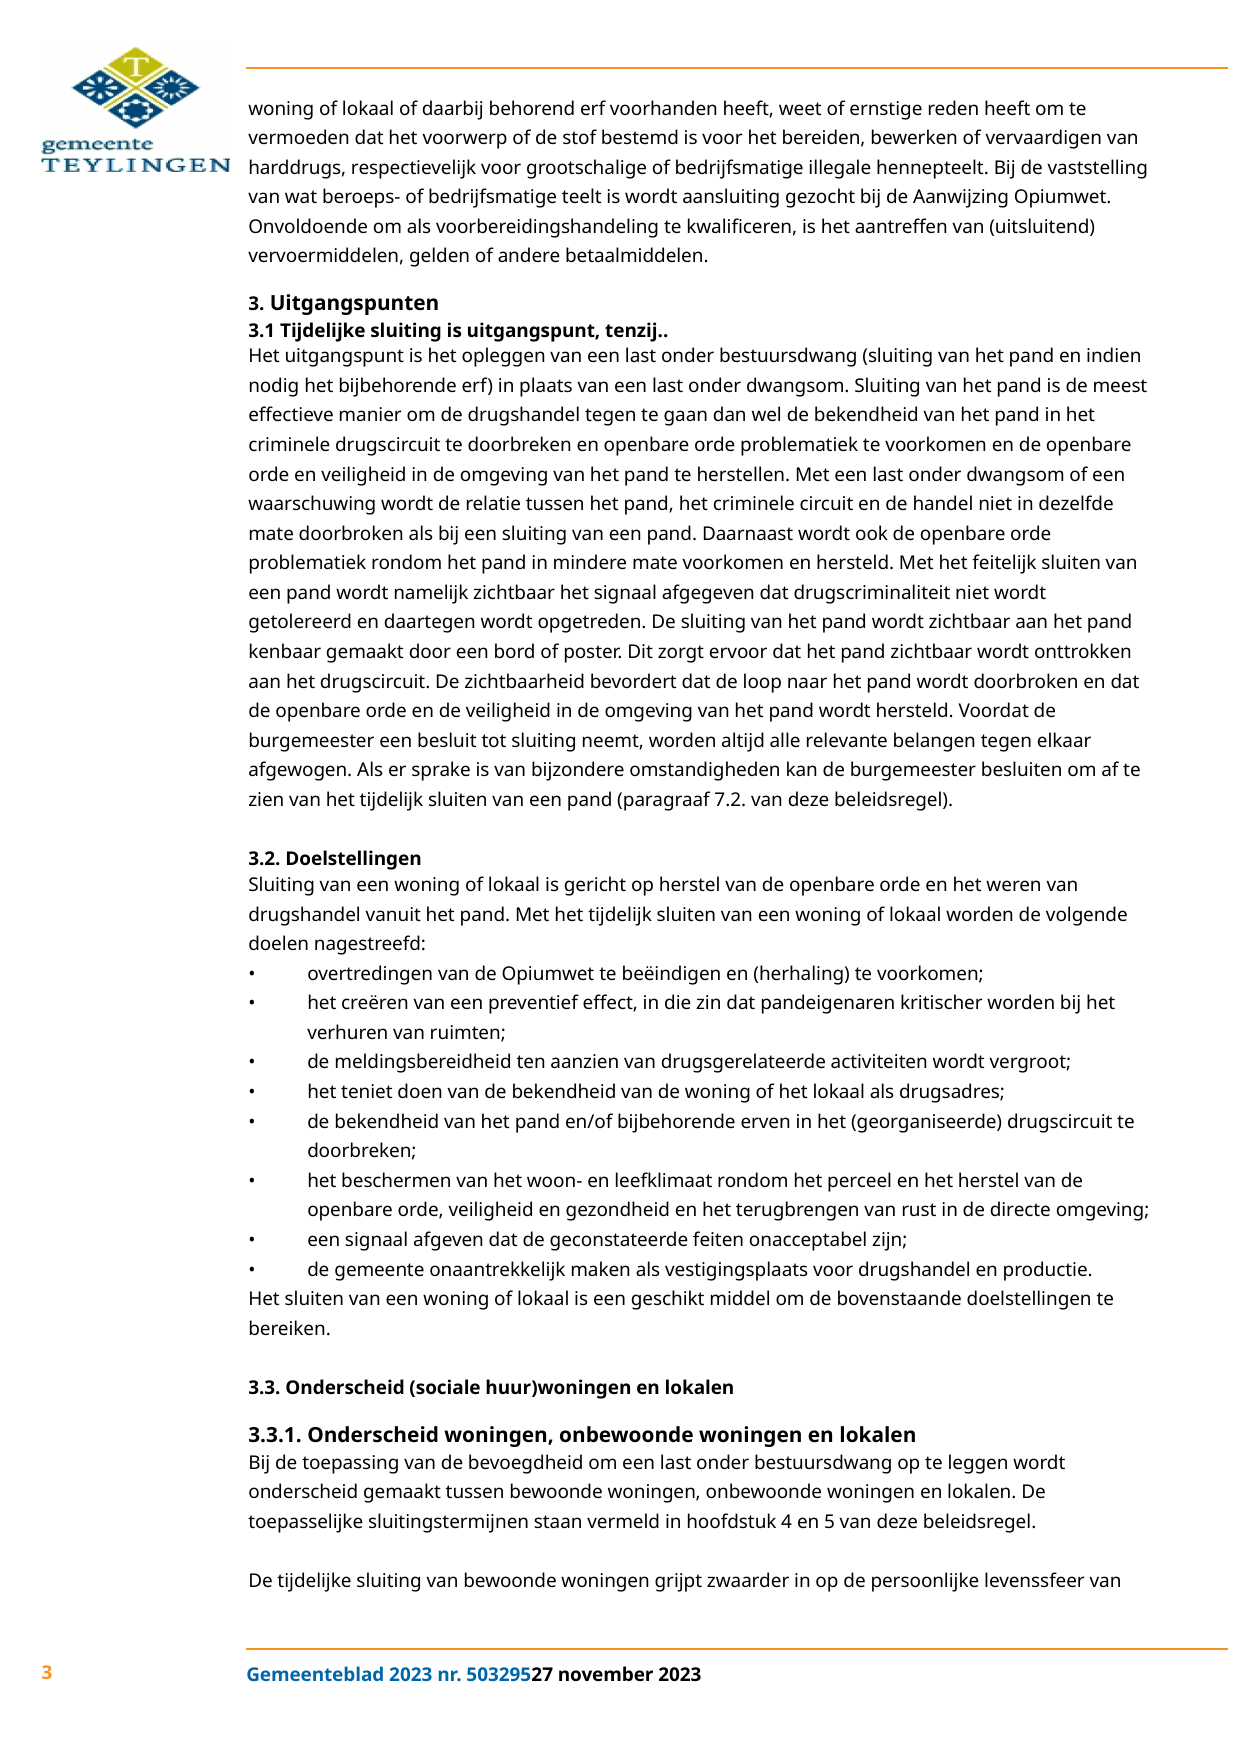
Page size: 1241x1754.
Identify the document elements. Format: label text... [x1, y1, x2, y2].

list het teniet doen van de bekendheid van de woning of het lokaal als drugsadres; [248, 1078, 1152, 1104]
list de meldingsbereidheid ten aanzien van drugsgerelateerde activiteiten wordt vergroot; [248, 1049, 1152, 1074]
text 3.1 Tijdelijke sluiting is uitgangspunt, tenzij.. [248, 317, 1152, 342]
list het creëren van een preventief effect, in die zin dat pandeigenaren kritischer worden bij het verhuren van ruimten; [248, 989, 1152, 1045]
text Sluiting van een woning of lokaal is gericht op herstel van de openbare orde en het weren van drugshandel vanuit het pand. Met het tijdelijk sluiten van een woning of lokaal worden de volgende doelen nagestreefd: [248, 871, 1152, 956]
list de bekendheid van het pand en/of bijbehorende erven in het (georganiseerde) drugscircuit te doorbreken; [248, 1108, 1152, 1163]
picture [41, 47, 231, 172]
text woning of lokaal of daarbij behorend erf voorhanden heeft, weet of ernstige reden heeft om te vermoeden dat het voorwerp of de stof bestemd is voor het bereiden, bewerken of vervaardigen van harddrugs, respectievelijk voor grootschalige of bedrijfsmatige illegale hennepteelt. Bij de vaststelling van wat beroeps- of bedrijfsmatige teelt is wordt aansluiting gezocht bij de Aanwijzing Opiumwet. Onvoldoende om als voorbereidingshandeling te kwalificeren, is het aantreffen van (uitsluitend) vervoermiddelen, gelden of andere betaalmiddelen. [248, 95, 1152, 268]
list overtredingen van de Opiumwet te beëindigen en (herhaling) te voorkomen; [248, 960, 1152, 986]
text De tijdelijke sluiting van bewoonde woningen grijpt zwaarder in op de persoonlijke levenssfeer van [248, 1567, 1152, 1593]
text 3. Uitgangspunten [248, 288, 1152, 317]
text Het uitgangspunt is het opleggen van een last onder bestuursdwang (sluiting van het pand en indien nodig het bijbehorende erf) in plaats van een last onder dwangsom. Sluiting van het pand is de meest effectieve manier om de drugshandel tegen te gaan dan wel de bekendheid van het pand in het criminele drugscircuit te doorbreken en openbare orde problematiek te voorkomen en de openbare orde en veiligheid in de omgeving van het pand te herstellen. Met een last onder dwangsom of een waarschuwing wordt de relatie tussen het pand, het criminele circuit en de handel niet in dezelfde mate doorbroken als bij een sluiting van een pand. Daarnaast wordt ook de openbare orde problematiek rondom het pand in mindere mate voorkomen en hersteld. Met het feitelijk sluiten van een pand wordt namelijk zichtbaar het signaal afgegeven dat drugscriminaliteit niet wordt getolereerd en daartegen wordt opgetreden. De sluiting van het pand wordt zichtbaar aan het pand kenbaar gemaakt door een bord of poster. Dit zorgt ervoor dat het pand zichtbaar wordt onttrokken aan het drugscircuit. De zichtbaarheid bevordert dat de loop naar het pand wordt doorbroken en dat de openbare orde en de veiligheid in de omgeving van het pand wordt hersteld. Voordat de burgemeester een besluit tot sluiting neemt, worden altijd alle relevante belangen tegen elkaar afgewogen. Als er sprake is van bijzondere omstandigheden kan de burgemeester besluiten om af te zien van het tijdelijk sluiten van een pand (paragraaf 7.2. van deze beleidsregel). [248, 342, 1152, 812]
text 3.2. Doelstellingen [248, 845, 1152, 871]
list het beschermen van het woon- en leefklimaat rondom het perceel en het herstel van de openbare orde, veiligheid en gezondheid en het terugbrengen van rust in de directe omgeving; [248, 1167, 1152, 1222]
text Het sluiten van een woning of lokaal is een geschikt middel om de bovenstaande doelstellingen te bereiken. [248, 1285, 1152, 1341]
text 3.3. Onderscheid (sociale huur)woningen en lokalen [248, 1374, 1152, 1400]
list een signaal afgeven dat de geconstateerde feiten onacceptabel zijn; [248, 1226, 1152, 1252]
text Bij de toepassing van de bevoegdheid om een last onder bestuursdwang op te leggen wordt onderscheid gemaakt tussen bewoonde woningen, onbewoonde woningen en lokalen. De toepasselijke sluitingstermijnen staan vermeld in hoofdstuk 4 en 5 van deze beleidsregel. [248, 1449, 1152, 1534]
text 3.3.1. Onderscheid woningen, onbewoonde woningen en lokalen [248, 1421, 1152, 1449]
list de gemeente onaantrekkelijk maken als vestigingsplaats voor drugshandel en productie. [248, 1256, 1152, 1281]
